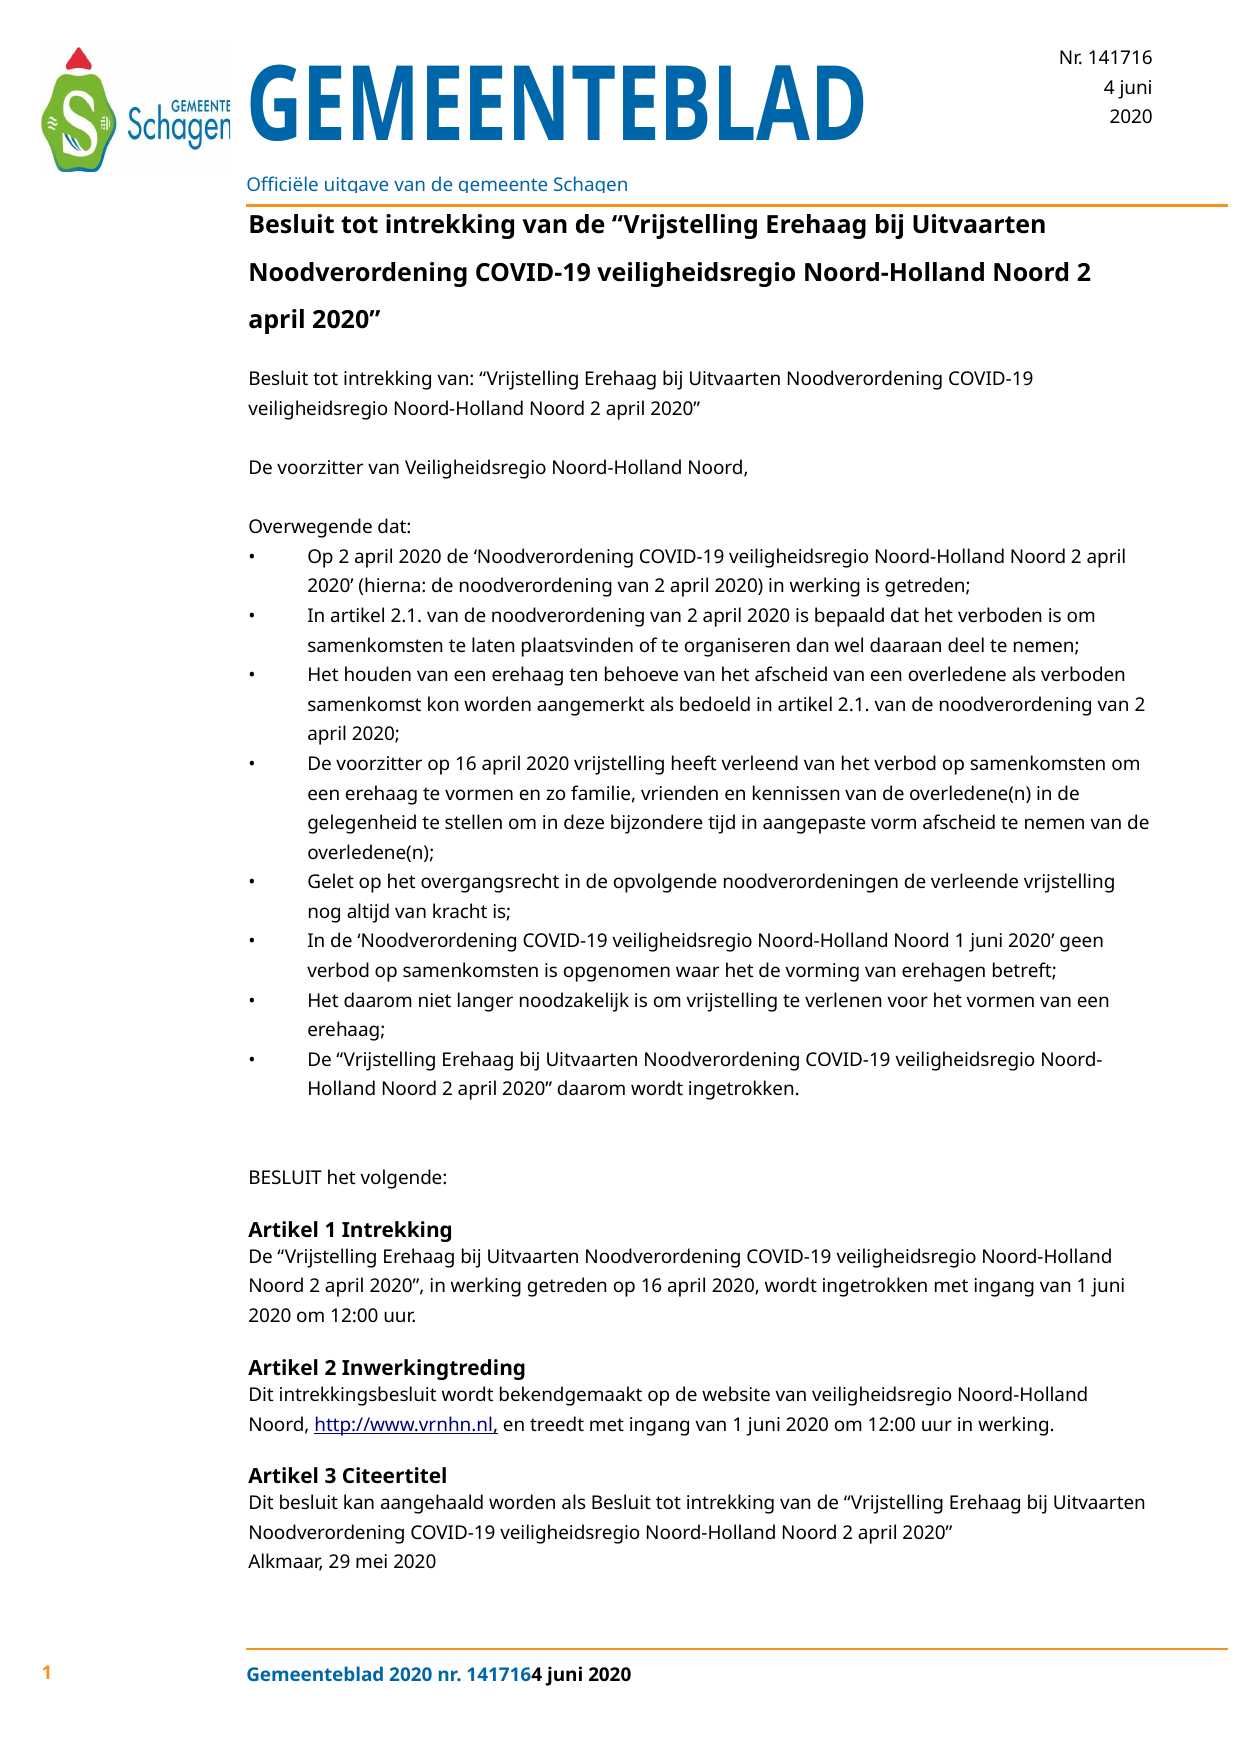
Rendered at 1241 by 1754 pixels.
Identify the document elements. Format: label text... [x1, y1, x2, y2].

list De voorzitter op 16 april 2020 vrijstelling heeft verleend van het verbod op samenkomsten om een erehaag te vormen en zo familie, vrienden en kennissen van de overledene(n) in de gelegenheid te stellen om in deze bijzondere tijd in aangepaste vorm afscheid te nemen van de overledene(n); [248, 750, 1152, 864]
text De voorzitter van Veiligheidsregio Noord-Holland Noord, [248, 454, 1152, 480]
text Artikel 2 Inwerkingtreding [248, 1353, 1152, 1381]
text Artikel 1 Intrekking [248, 1215, 1152, 1243]
picture [41, 47, 231, 172]
text BESLUIT het volgende: [248, 1164, 1152, 1190]
text Alkmaar, 29 mei 2020 [248, 1549, 1152, 1574]
text Besluit tot intrekking van de “Vrijstelling Erehaag bij Uitvaarten Noodverordening COVID-19 veiligheidsregio Noord-Holland Noord 2 april 2020” [248, 207, 1152, 336]
text De “Vrijstelling Erehaag bij Uitvaarten Noodverordening COVID-19 veiligheidsregio Noord-Holland Noord 2 april 2020”, in werking getreden op 16 april 2020, wordt ingetrokken met ingang van 1 juni 2020 om 12:00 uur. [248, 1243, 1152, 1328]
list Het daarom niet langer noodzakelijk is om vrijstelling te verlenen voor het vormen van een erehaag; [248, 987, 1152, 1042]
list Op 2 april 2020 de ‘Noodverordening COVID-19 veiligheidsregio Noord-Holland Noord 2 april 2020’ (hierna: de noodverordening van 2 april 2020) in werking is getreden; [248, 543, 1152, 598]
list In artikel 2.1. van de noodverordening van 2 april 2020 is bepaald dat het verboden is om samenkomsten te laten plaatsvinden of te organiseren dan wel daaraan deel te nemen; [248, 602, 1152, 657]
list In de ‘Noodverordening COVID-19 veiligheidsregio Noord-Holland Noord 1 juni 2020’ geen verbod op samenkomsten is opgenomen waar het de vorming van erehagen betreft; [248, 928, 1152, 983]
text Dit intrekkingsbesluit wordt bekendgemaakt op de website van veiligheidsregio Noord-Holland Noord, http://www.vrnhn.nl, en treedt met ingang van 1 juni 2020 om 12:00 uur in werking. [248, 1381, 1152, 1436]
text Besluit tot intrekking van: “Vrijstelling Erehaag bij Uitvaarten Noodverordening COVID-19 veiligheidsregio Noord-Holland Noord 2 april 2020” [248, 366, 1152, 421]
text Artikel 3 Citeertitel [248, 1461, 1152, 1489]
text Dit besluit kan aangehaald worden als Besluit tot intrekking van de “Vrijstelling Erehaag bij Uitvaarten Noodverordening COVID-19 veiligheidsregio Noord-Holland Noord 2 april 2020” [248, 1489, 1152, 1545]
list Gelet op het overgangsrecht in de opvolgende noodverordeningen de verleende vrijstelling nog altijd van kracht is; [248, 868, 1152, 924]
text Overwegende dat: [248, 513, 1152, 539]
list Het houden van een erehaag ten behoeve van het afscheid van een overledene als verboden samenkomst kon worden aangemerkt als bedoeld in artikel 2.1. van de noodverordening van 2 april 2020; [248, 661, 1152, 746]
list De “Vrijstelling Erehaag bij Uitvaarten Noodverordening COVID-19 veiligheidsregio Noord-Holland Noord 2 april 2020” daarom wordt ingetrokken. [248, 1046, 1152, 1101]
